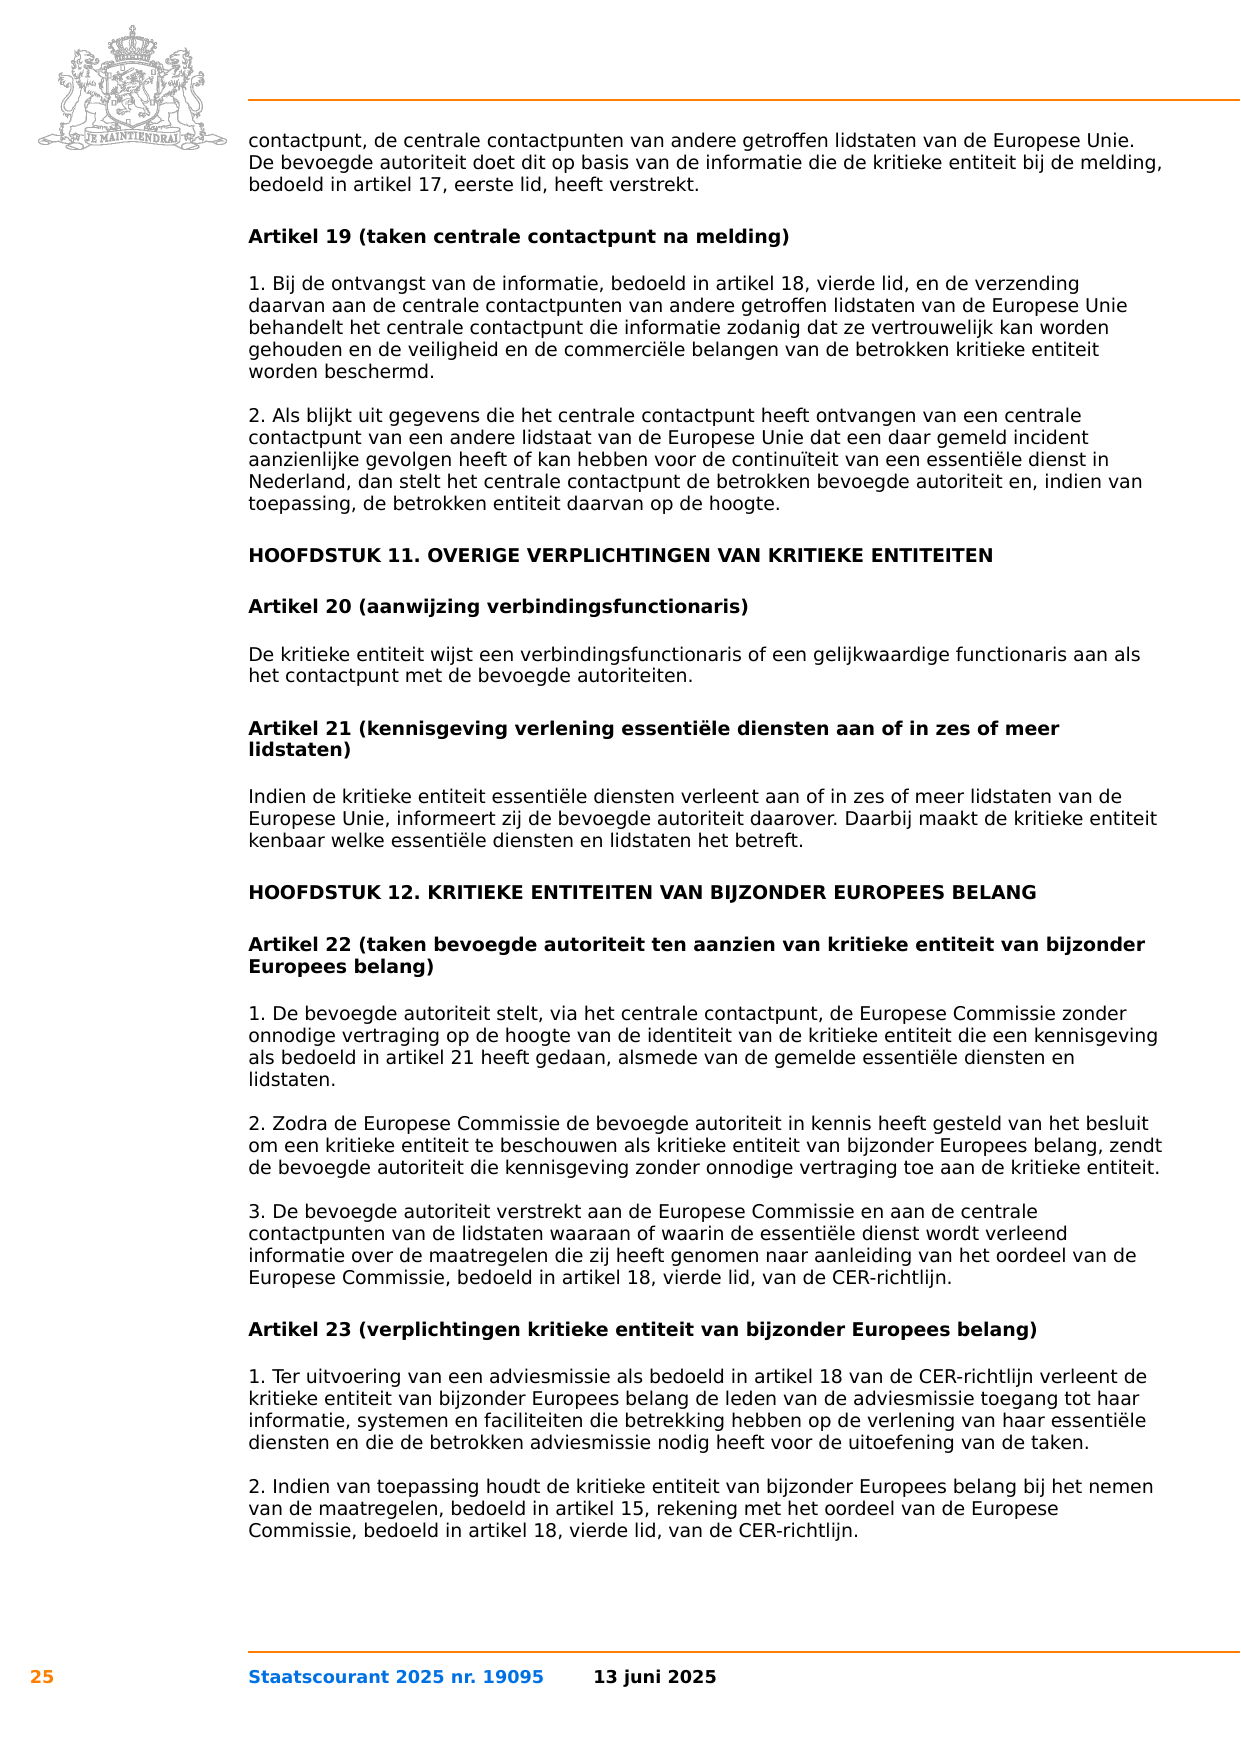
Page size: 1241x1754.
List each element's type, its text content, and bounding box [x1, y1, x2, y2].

subtitle Artikel 22 (taken bevoegde autoriteit ten aanzien van kritieke entiteit van bijzonder Europees belang) [248, 934, 1163, 978]
text 2. Zodra de Europese Commissie de bevoegde autoriteit in kennis heeft gesteld van het besluit om een kritieke entiteit te beschouwen als kritieke entiteit van bijzonder Europees belang, zendt de bevoegde autoriteit die kennisgeving zonder onnodige vertraging toe aan de kritieke entiteit. [248, 1113, 1163, 1179]
subtitle Artikel 23 (verplichtingen kritieke entiteit van bijzonder Europees belang) [248, 1319, 1163, 1341]
picture [38, 25, 227, 150]
subtitle Artikel 21 (kennisgeving verlening essentiële diensten aan of in zes of meer lidstaten) [248, 717, 1163, 761]
text 3. De bevoegde autoriteit verstrekt aan de Europese Commissie en aan de centrale contactpunten van de lidstaten waaraan of waarin de essentiële dienst wordt verleend informatie over de maatregelen die zij heeft genomen naar aanleiding van het oordeel van de Europese Commissie, bedoeld in artikel 18, vierde lid, van de CER-richtlijn. [248, 1201, 1163, 1289]
subtitle HOOFDSTUK 12. KRITIEKE ENTITEITEN VAN BIJZONDER EUROPEES BELANG [248, 882, 1163, 904]
text De kritieke entiteit wijst een verbindingsfunctionaris of een gelijkwaardige functionaris aan als het contactpunt met de bevoegde autoriteiten. [248, 643, 1163, 687]
text 1. Bij de ontvangst van de informatie, bedoeld in artikel 18, vierde lid, en de verzending daarvan aan de centrale contactpunten van andere getroffen lidstaten van de Europese Unie behandelt het centrale contactpunt die informatie zodanig dat ze vertrouwelijk kan worden gehouden en de veiligheid en de commerciële belangen van de betrokken kritieke entiteit worden beschermd. [248, 273, 1163, 383]
text Indien de kritieke entiteit essentiële diensten verleent aan of in zes of meer lidstaten van de Europese Unie, informeert zij de bevoegde autoriteit daarover. Daarbij maakt de kritieke entiteit kenbaar welke essentiële diensten en lidstaten het betreft. [248, 786, 1163, 852]
text 2. Indien van toepassing houdt de kritieke entiteit van bijzonder Europees belang bij het nemen van de maatregelen, bedoeld in artikel 15, rekening met het oordeel van de Europese Commissie, bedoeld in artikel 18, vierde lid, van de CER-richtlijn. [248, 1476, 1163, 1541]
subtitle Artikel 19 (taken centrale contactpunt na melding) [248, 226, 1163, 248]
text 1. De bevoegde autoriteit stelt, via het centrale contactpunt, de Europese Commissie zonder onnodige vertraging op de hoogte van de identiteit van de kritieke entiteit die een kennisgeving als bedoeld in artikel 21 heeft gedaan, alsmede van de gemelde essentiële diensten en lidstaten. [248, 1003, 1163, 1091]
subtitle Artikel 20 (aanwijzing verbindingsfunctionaris) [248, 596, 1163, 618]
text 1. Ter uitvoering van een adviesmissie als bedoeld in artikel 18 van de CER-richtlijn verleent de kritieke entiteit van bijzonder Europees belang de leden van de adviesmissie toegang tot haar informatie, systemen en faciliteiten die betrekking hebben op de verlening van haar essentiële diensten en die de betrokken adviesmissie nodig heeft voor de uitoefening van de taken. [248, 1366, 1163, 1454]
text contactpunt, de centrale contactpunten van andere getroffen lidstaten van de Europese Unie. De bevoegde autoriteit doet dit op basis van de informatie die de kritieke entiteit bij de melding, bedoeld in artikel 17, eerste lid, heeft verstrekt. [248, 130, 1163, 196]
text 2. Als blijkt uit gegevens die het centrale contactpunt heeft ontvangen van een centrale contactpunt van een andere lidstaat van de Europese Unie dat een daar gemeld incident aanzienlijke gevolgen heeft of kan hebben voor de continuïteit van een essentiële dienst in Nederland, dan stelt het centrale contactpunt de betrokken bevoegde autoriteit en, indien van toepassing, de betrokken entiteit daarvan op de hoogte. [248, 404, 1163, 514]
subtitle HOOFDSTUK 11. OVERIGE VERPLICHTINGEN VAN KRITIEKE ENTITEITEN [248, 544, 1163, 566]
